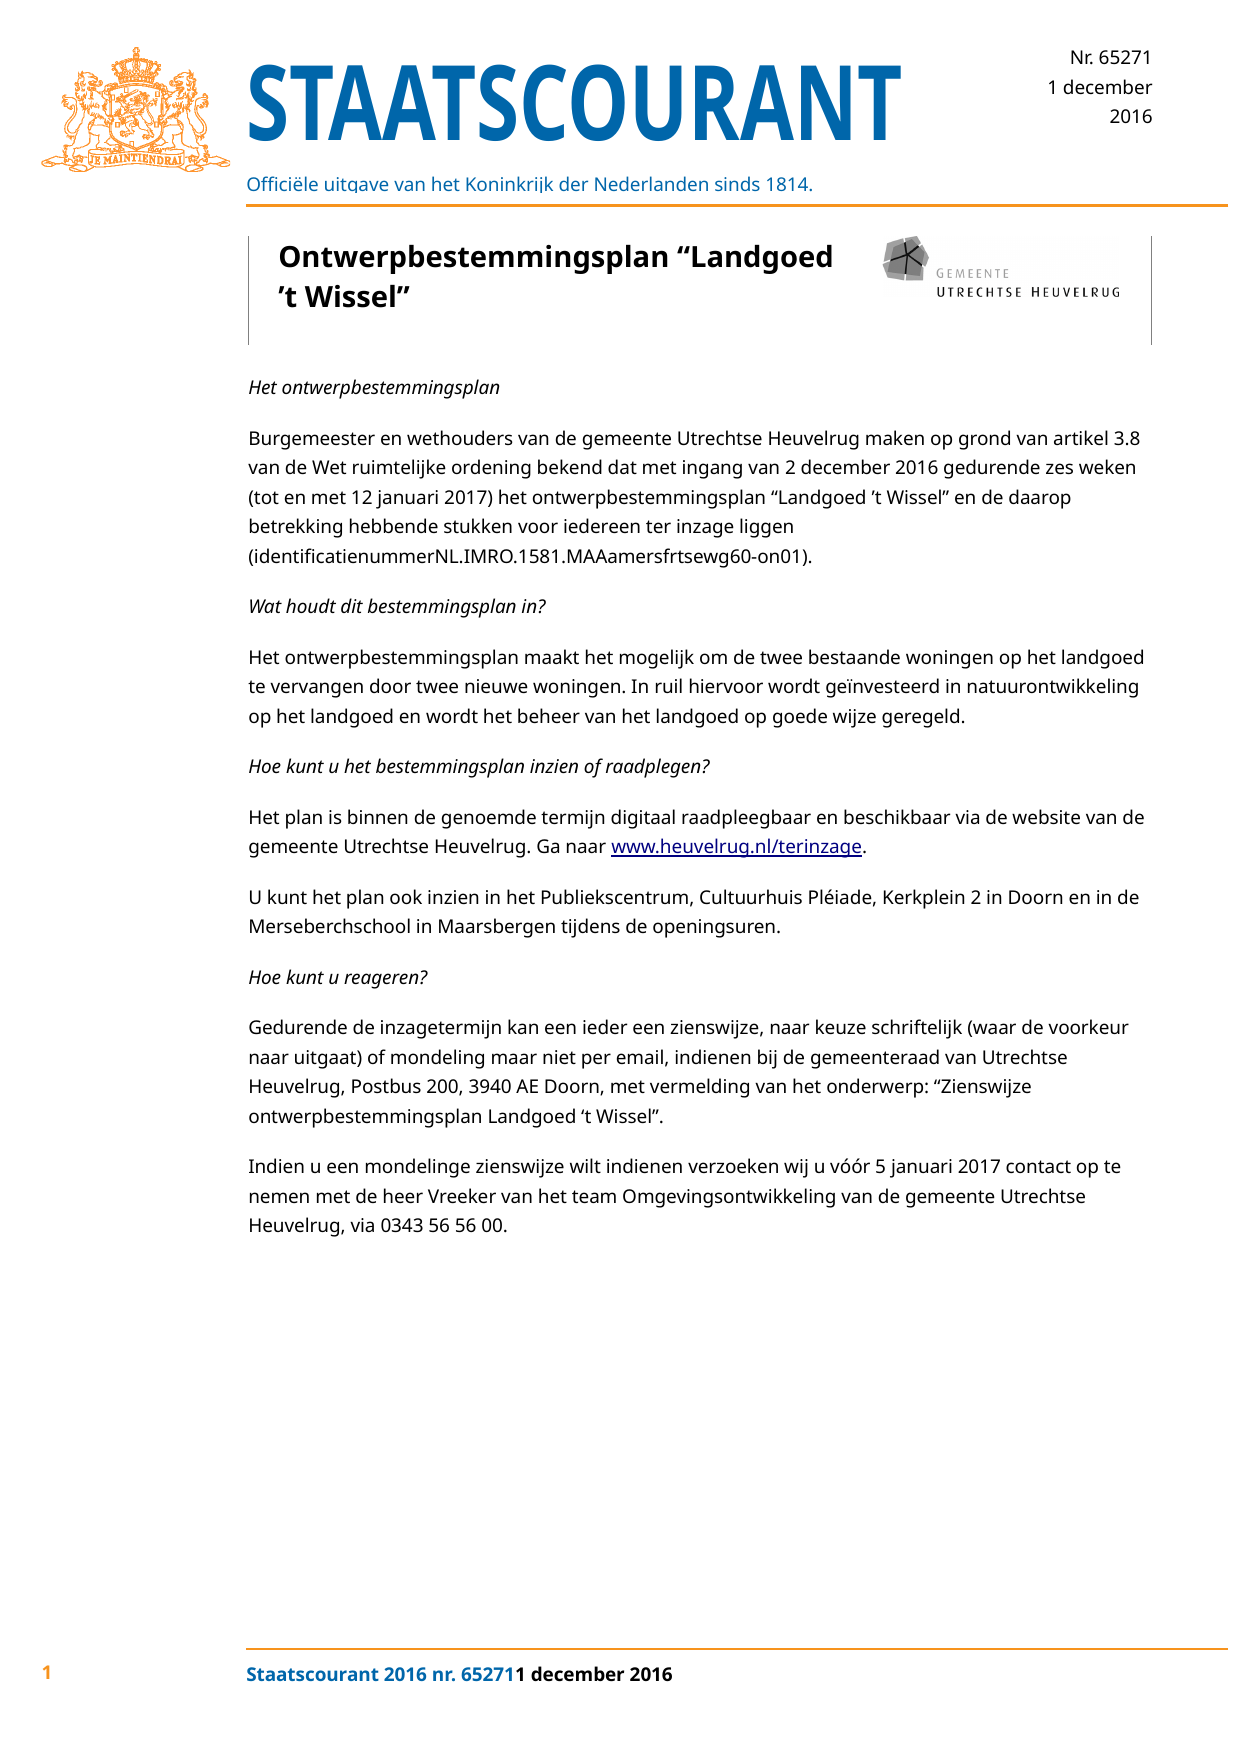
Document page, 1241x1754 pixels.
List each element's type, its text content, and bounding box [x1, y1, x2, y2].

text Wat houdt dit bestemmingsplan in? [248, 593, 1152, 619]
text Het ontwerpbestemmingsplan [248, 374, 1152, 400]
table_header Ontwerpbestemmingsplan “Landgoed ’t Wissel” [249, 236, 850, 345]
text Gedurende de inzagetermijn kan een ieder een zienswijze, naar keuze schriftelijk (waar de voorkeur naar uitgaat) of mondeling maar niet per email, indienen bij de gemeenteraad van Utrechtse Heuvelrug, Postbus 200, 3940 AE Doorn, met vermelding van het onderwerp: “Zienswijze ontwerpbestemmingsplan Landgoed ‘t Wissel”. [248, 1014, 1152, 1129]
text Het ontwerpbestemmingsplan maakt het mogelijk om de twee bestaande woningen op het landgoed te vervangen door twee nieuwe woningen. In ruil hiervoor wordt geïnvesteerd in natuurontwikkeling op het landgoed en wordt het beheer van het landgoed op goede wijze geregeld. [248, 644, 1152, 729]
table_header [850, 236, 1151, 345]
picture [882, 236, 1119, 297]
text Burgemeester en wethouders van de gemeente Utrechtse Heuvelrug maken op grond van artikel 3.8 van de Wet ruimtelijke ordening bekend dat met ingang van 2 december 2016 gedurende zes weken (tot en met 12 januari 2017) het ontwerpbestemmingsplan “Landgoed ’t Wissel” en de daarop betrekking hebbende stukken voor iedereen ter inzage liggen (identificatienummerNL.IMRO.1581.MAAamersfrtsewg60-on01). [248, 425, 1152, 569]
text Indien u een mondelinge zienswijze wilt indienen verzoeken wij u vóór 5 januari 2017 contact op te nemen met de heer Vreeker van het team Omgevingsontwikkeling van de gemeente Utrechtse Heuvelrug, via 0343 56 56 00. [248, 1153, 1152, 1238]
text Het plan is binnen de genoemde termijn digitaal raadpleegbaar en beschikbaar via de website van de gemeente Utrechtse Heuvelrug. Ga naar www.heuvelrug.nl/terinzage. [248, 804, 1152, 859]
picture [41, 47, 231, 172]
text Hoe kunt u het bestemmingsplan inzien of raadplegen? [248, 753, 1152, 779]
text Hoe kunt u reageren? [248, 964, 1152, 989]
text U kunt het plan ook inzien in het Publiekscentrum, Cultuurhuis Pléiade, Kerkplein 2 in Doorn en in de Merseberchschool in Maarsbergen tijdens de openingsuren. [248, 884, 1152, 939]
